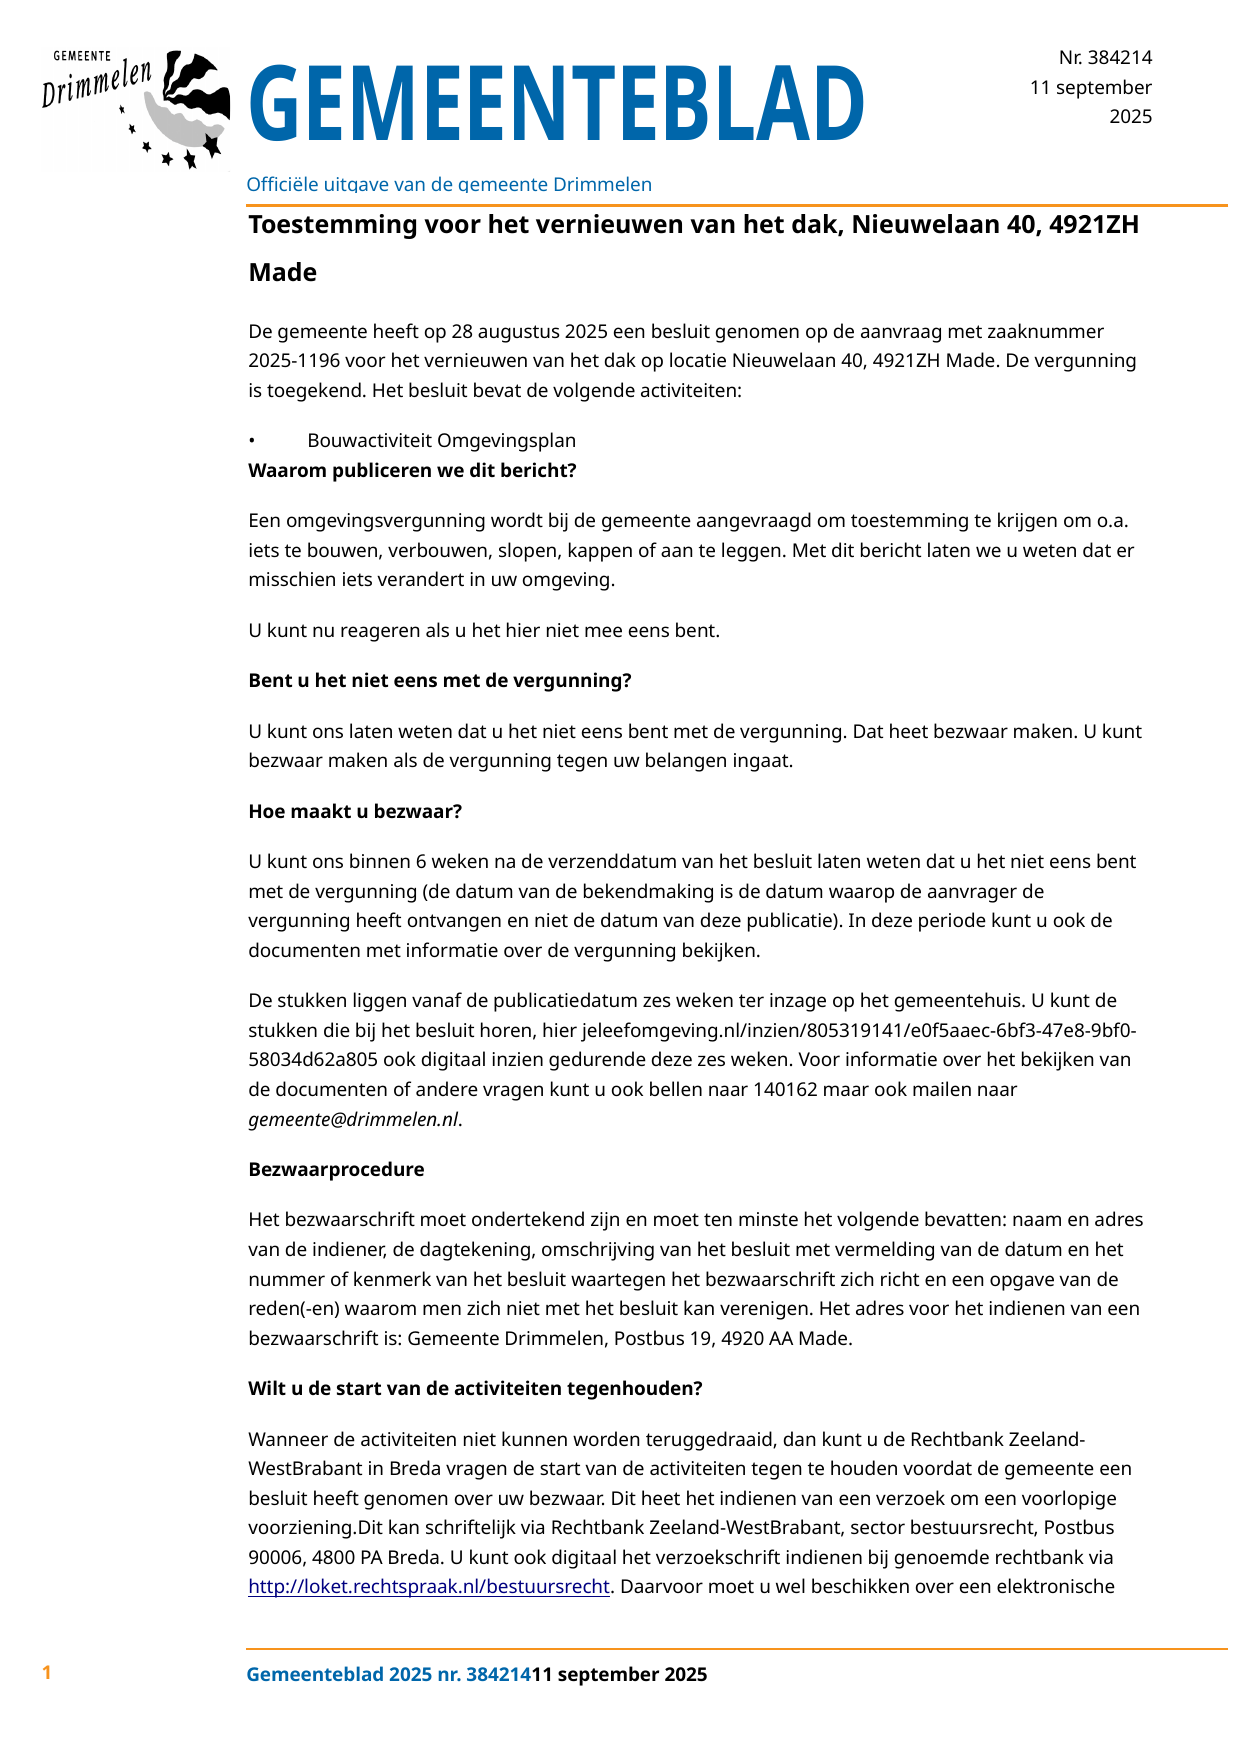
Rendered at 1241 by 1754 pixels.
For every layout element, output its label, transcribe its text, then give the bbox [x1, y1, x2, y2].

text Wilt u de start van de activiteiten tegenhouden? [248, 1375, 1152, 1401]
text Een omgevingsvergunning wordt bij de gemeente aangevraagd om toestemming te krijgen om o.a. iets te bouwen, verbouwen, slopen, kappen of aan te leggen. Met dit bericht laten we u weten dat er misschien iets verandert in uw omgeving. [248, 507, 1152, 592]
text U kunt ons laten weten dat u het niet eens bent met de vergunning. Dat heet bezwaar maken. U kunt bezwaar maken als de vergunning tegen uw belangen ingaat. [248, 718, 1152, 773]
text Wanneer de activiteiten niet kunnen worden teruggedraaid, dan kunt u de Rechtbank Zeeland-WestBrabant in Breda vragen de start van de activiteiten tegen te houden voordat de gemeente een besluit heeft genomen over uw bezwaar. Dit heet het indienen van een verzoek om een voorlopige voorziening.Dit kan schriftelijk via Rechtbank Zeeland-WestBrabant, sector bestuursrecht, Postbus 90006, 4800 PA Breda. U kunt ook digitaal het verzoekschrift indienen bij genoemde rechtbank via http://loket.rechtspraak.nl/bestuursrecht. Daarvoor moet u wel beschikken over een elektronische [248, 1426, 1152, 1599]
text Waarom publiceren we dit bericht? [248, 457, 1152, 483]
text Het bezwaarschrift moet ondertekend zijn en moet ten minste het volgende bevatten: naam en adres van de indiener, de dagtekening, omschrijving van het besluit met vermelding van de datum en het nummer of kenmerk van het besluit waartegen het bezwaarschrift zich richt en een opgave van de reden(-en) waarom men zich niet met het besluit kan verenigen. Het adres voor het indienen van een bezwaarschrift is: Gemeente Drimmelen, Postbus 19, 4920 AA Made. [248, 1207, 1152, 1351]
list Bouwactiviteit Omgevingsplan [248, 427, 1152, 453]
text U kunt ons binnen 6 weken na de verzenddatum van het besluit laten weten dat u het niet eens bent met de vergunning (de datum van de bekendmaking is de datum waarop de aanvrager de vergunning heeft ontvangen en niet de datum van deze publicatie). In deze periode kunt u ook de documenten met informatie over de vergunning bekijken. [248, 848, 1152, 963]
text De stukken liggen vanaf de publicatiedatum zes weken ter inzage op het gemeentehuis. U kunt de stukken die bij het besluit horen, hier jeleefomgeving.nl/inzien/805319141/e0f5aaec-6bf3-47e8-9bf0-58034d62a805 ook digitaal inzien gedurende deze zes weken. Voor informatie over het bekijken van de documenten of andere vragen kunt u ook bellen naar 140162 maar ook mailen naar gemeente@drimmelen.nl. [248, 987, 1152, 1132]
text Hoe maakt u bezwaar? [248, 798, 1152, 824]
picture [41, 47, 231, 172]
text U kunt nu reageren als u het hier niet mee eens bent. [248, 617, 1152, 643]
text Toestemming voor het vernieuwen van het dak, Nieuwelaan 40, 4921ZH Made [248, 207, 1152, 288]
text Bent u het niet eens met de vergunning? [248, 667, 1152, 693]
text De gemeente heeft op 28 augustus 2025 een besluit genomen op de aanvraag met zaaknummer 2025-1196 voor het vernieuwen van het dak op locatie Nieuwelaan 40, 4921ZH Made. De vergunning is toegekend. Het besluit bevat de volgende activiteiten: [248, 318, 1152, 403]
text Bezwaarprocedure [248, 1156, 1152, 1182]
